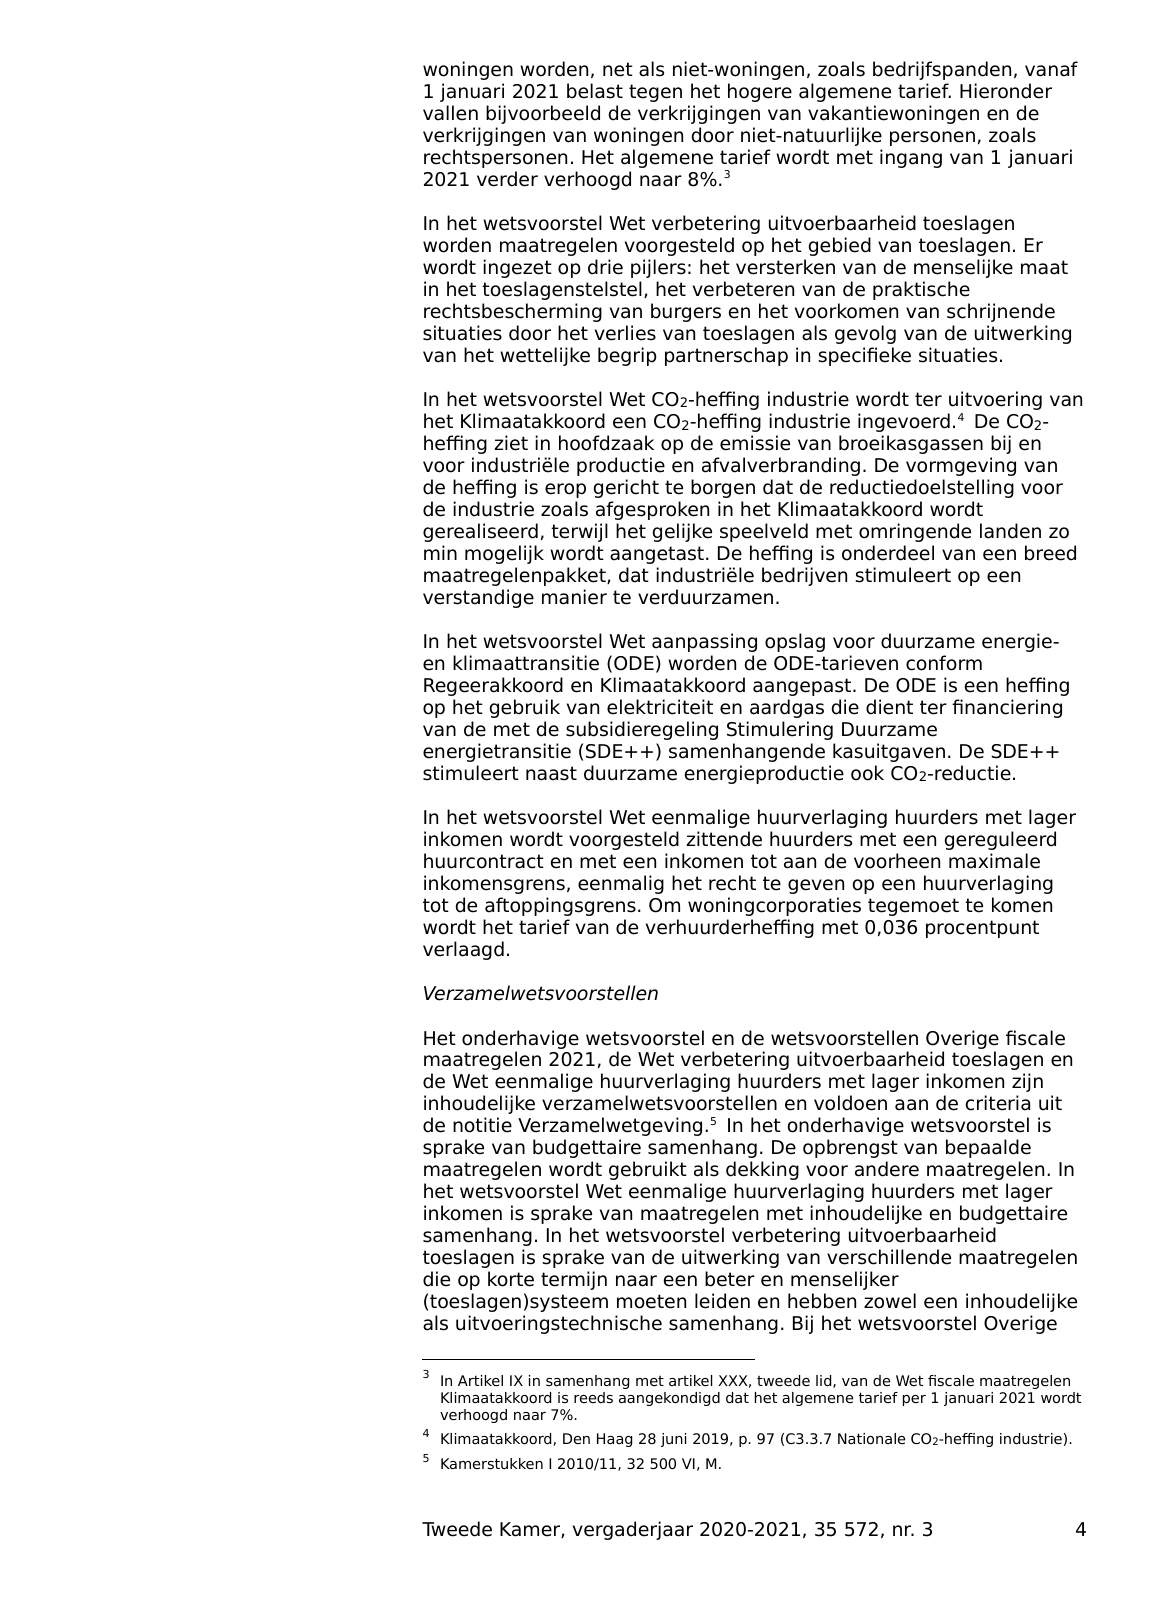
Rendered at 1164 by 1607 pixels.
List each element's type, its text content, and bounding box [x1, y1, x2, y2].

text In het wetsvoorstel Wet CO2-heffing industrie wordt ter uitvoering van het Klimaatakkoord een CO2-heffing industrie ingevoerd. De CO2-heffing ziet in hoofdzaak op de emissie van broeikasgassen bij en voor industriële productie en afvalverbranding. De vormgeving van de heffing is erop gericht te borgen dat de reductiedoelstelling voor de industrie zoals afgesproken in het Klimaatakkoord wordt gerealiseerd, terwijl het gelijke speelveld met omringende landen zo min mogelijk wordt aangetast. De heffing is onderdeel van een breed maatregelenpakket, dat industriële bedrijven stimuleert op een verstandige manier te verduurzamen. [422, 389, 1087, 609]
text woningen worden, net als niet-woningen, zoals bedrijfspanden, vanaf 1 januari 2021 belast tegen het hogere algemene tarief. Hieronder vallen bijvoorbeeld de verkrijgingen van vakantiewoningen en de verkrijgingen van woningen door niet-natuurlijke personen, zoals rechtspersonen. Het algemene tarief wordt met ingang van 1 januari 2021 verder verhoogd naar 8%. [422, 59, 1087, 191]
text In Artikel IX in samenhang met artikel XXX, tweede lid, van de Wet fiscale maatregelen Klimaatakkoord is reeds aangekondigd dat het algemene tarief per 1 januari 2021 wordt verhoogd naar 7%. [422, 1368, 1087, 1424]
subtitle Verzamelwetsvoorstellen [422, 983, 1087, 1005]
text In het wetsvoorstel Wet eenmalige huurverlaging huurders met lager inkomen wordt voorgesteld zittende huurders met een gereguleerd huurcontract en met een inkomen tot aan de voorheen maximale inkomensgrens, eenmalig het recht te geven op een huurverlaging tot de aftoppingsgrens. Om woningcorporaties tegemoet te komen wordt het tarief van de verhuurderheffing met 0,036 procentpunt verlaagd. [422, 807, 1087, 961]
text Het onderhavige wetsvoorstel en de wetsvoorstellen Overige fiscale maatregelen 2021, de Wet verbetering uitvoerbaarheid toeslagen en de Wet eenmalige huurverlaging huurders met lager inkomen zijn inhoudelijke verzamelwetsvoorstellen en voldoen aan de criteria uit de notitie Verzamelwetgeving. In het onderhavige wetsvoorstel is sprake van budgettaire samenhang. De opbrengst van bepaalde maatregelen wordt gebruikt als dekking voor andere maatregelen. In het wetsvoorstel Wet eenmalige huurverlaging huurders met lager inkomen is sprake van maatregelen met inhoudelijke en budgettaire samenhang. In het wetsvoorstel verbetering uitvoerbaarheid toeslagen is sprake van de uitwerking van verschillende maatregelen die op korte termijn naar een beter en menselijker (toeslagen)systeem moeten leiden en hebben zowel een inhoudelijke als uitvoeringstechnische samenhang. Bij het wetsvoorstel Overige [422, 1027, 1087, 1335]
text In het wetsvoorstel Wet verbetering uitvoerbaarheid toeslagen worden maatregelen voorgesteld op het gebied van toeslagen. Er wordt ingezet op drie pijlers: het versterken van de menselijke maat in het toeslagenstelstel, het verbeteren van de praktische rechtsbescherming van burgers en het voorkomen van schrijnende situaties door het verlies van toeslagen als gevolg van de uitwerking van het wettelijke begrip partnerschap in specifieke situaties. [422, 213, 1087, 367]
text In het wetsvoorstel Wet aanpassing opslag voor duurzame energie- en klimaattransitie (ODE) worden de ODE-tarieven conform Regeerakkoord en Klimaatakkoord aangepast. De ODE is een heffing op het gebruik van elektriciteit en aardgas die dient ter financiering van de met de subsidieregeling Stimulering Duurzame energietransitie (SDE++) samenhangende kasuitgaven. De SDE++ stimuleert naast duurzame energieproductie ook CO2-reductie. [422, 631, 1087, 785]
text Kamerstukken I 2010/11, 32 500 VI, M. [422, 1452, 1087, 1474]
text Klimaatakkoord, Den Haag 28 juni 2019, p. 97 (C3.3.7 Nationale CO2-heffing industrie). [422, 1427, 1087, 1449]
